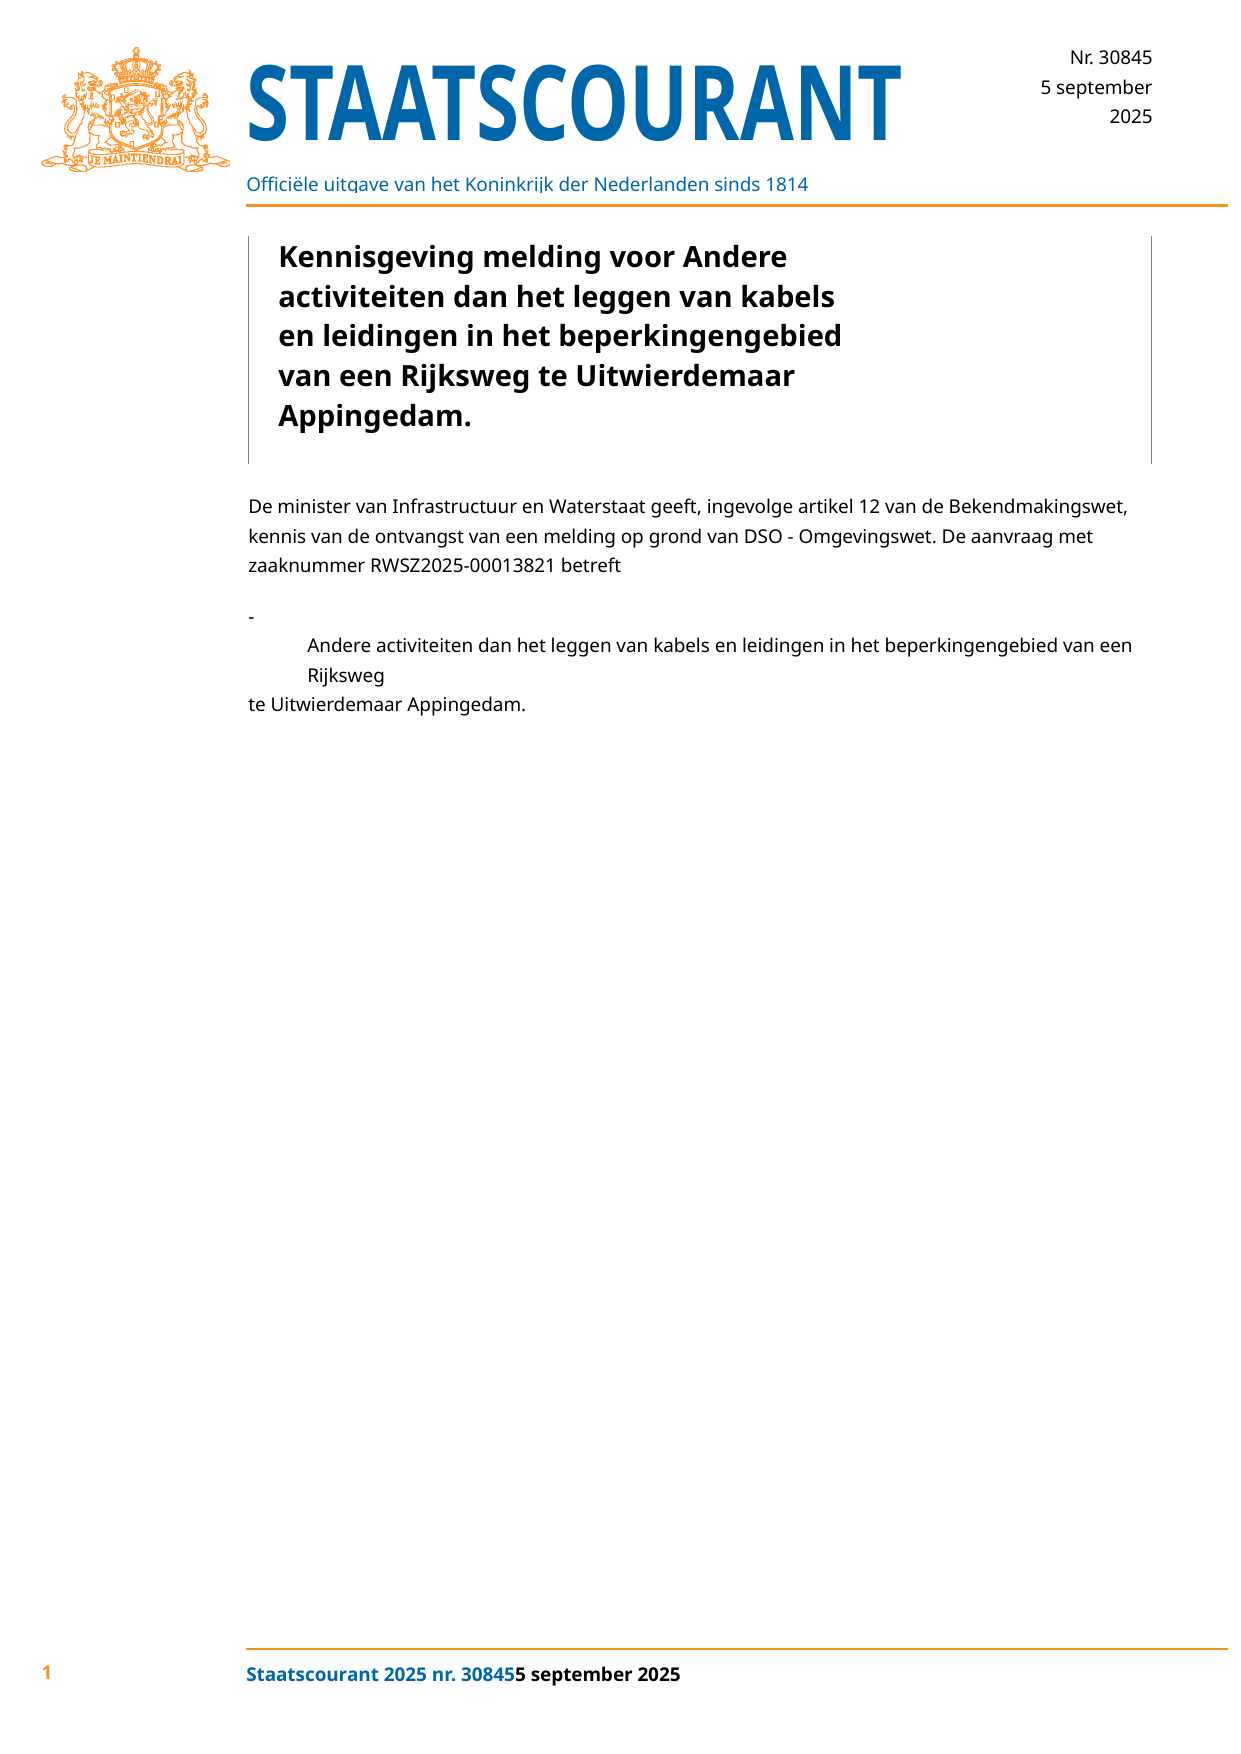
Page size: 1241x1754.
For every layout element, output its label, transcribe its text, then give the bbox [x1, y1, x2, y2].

text De minister van Infrastructuur en Waterstaat geeft, ingevolge artikel 12 van de Bekendmakingswet, kennis van de ontvangst van een melding op grond van DSO - Omgevingswet. De aanvraag met zaaknummer RWSZ2025-00013821 betreft [248, 493, 1152, 578]
table_header Kennisgeving melding voor Andere activiteiten dan het leggen van kabels en leidingen in het beperkingengebied van een Rijksweg te Uitwierdemaar Appingedam. [249, 236, 850, 464]
text te Uitwierdemaar Appingedam. [248, 692, 1152, 717]
picture [41, 47, 231, 172]
table_header [1090, 236, 1151, 413]
table_header [850, 236, 912, 413]
list Andere activiteiten dan het leggen van kabels en leidingen in het beperkingengebied van een Rijksweg [248, 632, 1152, 688]
table_header [850, 414, 1151, 464]
picture [912, 236, 1090, 414]
